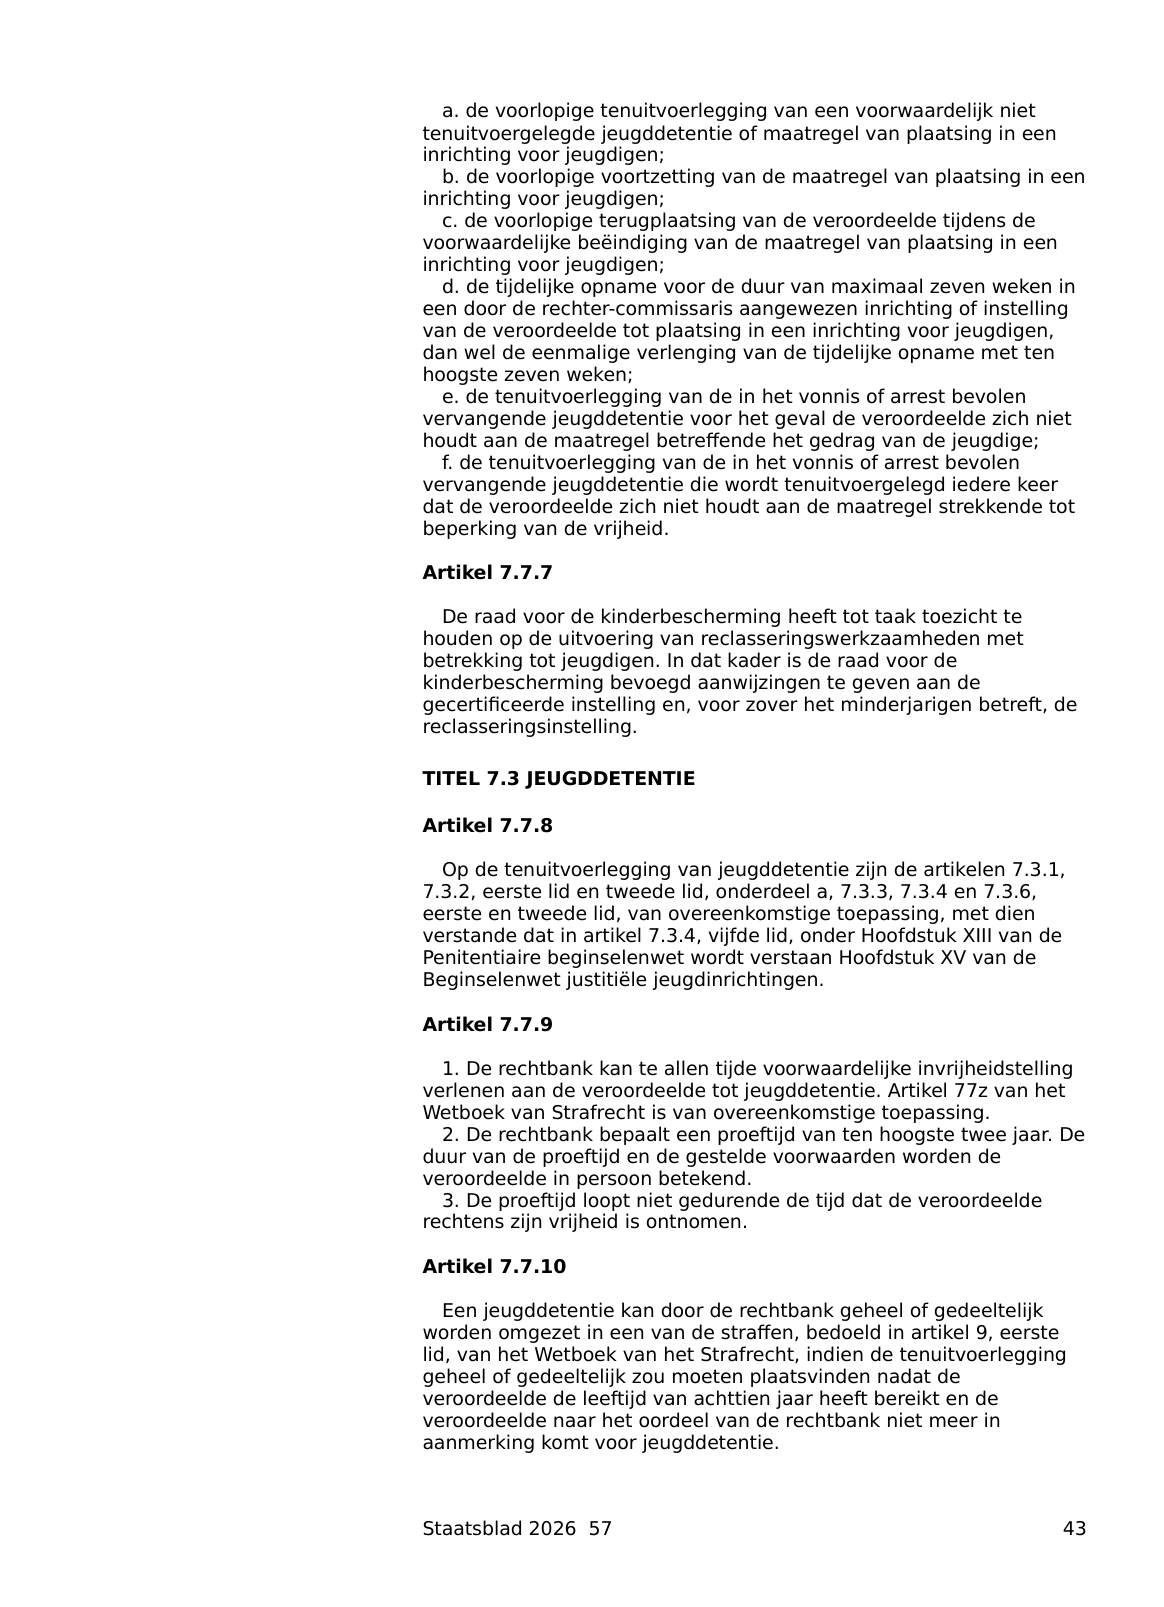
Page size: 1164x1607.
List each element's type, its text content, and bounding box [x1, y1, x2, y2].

subtitle Artikel 7.7.9 [422, 1013, 1087, 1035]
text 1. De rechtbank kan te allen tijde voorwaardelijke invrijheidstelling verlenen aan de veroordeelde tot jeugddetentie. Artikel 77z van het Wetboek van Strafrecht is van overeenkomstige toepassing. [422, 1058, 1087, 1123]
text De raad voor de kinderbescherming heeft tot taak toezicht te houden op de uitvoering van reclasseringswerkzaamheden met betrekking tot jeugdigen. In dat kader is de raad voor de kinderbescherming bevoegd aanwijzingen te geven aan de gecertificeerde instelling en, voor zover het minderjarigen betreft, de reclasseringsinstelling. [422, 606, 1087, 738]
subtitle Artikel 7.7.10 [422, 1256, 1087, 1278]
text 2. De rechtbank bepaalt een proeftijd van ten hoogste twee jaar. De duur van de proeftijd en de gestelde voorwaarden worden de veroordeelde in persoon betekend. [422, 1123, 1087, 1189]
text d. de tijdelijke opname voor de duur van maximaal zeven weken in een door de rechter-commissaris aangewezen inrichting of instelling van de veroordeelde tot plaatsing in een inrichting voor jeugdigen, dan wel de eenmalige verlenging van de tijdelijke opname met ten hoogste zeven weken; [422, 276, 1087, 386]
subtitle TITEL 7.3 JEUGDDETENTIE [422, 768, 1087, 790]
subtitle Artikel 7.7.8 [422, 815, 1087, 837]
text b. de voorlopige voortzetting van de maatregel van plaatsing in een inrichting voor jeugdigen; [422, 166, 1087, 210]
subtitle Artikel 7.7.7 [422, 562, 1087, 584]
text e. de tenuitvoerlegging van de in het vonnis of arrest bevolen vervangende jeugddetentie voor het geval de veroordeelde zich niet houdt aan de maatregel betreffende het gedrag van de jeugdige; [422, 386, 1087, 452]
text a. de voorlopige tenuitvoerlegging van een voorwaardelijk niet tenuitvoergelegde jeugddetentie of maatregel van plaatsing in een inrichting voor jeugdigen; [422, 100, 1087, 166]
text Op de tenuitvoerlegging van jeugddetentie zijn de artikelen 7.3.1, 7.3.2, eerste lid en tweede lid, onderdeel a, 7.3.3, 7.3.4 en 7.3.6, eerste en tweede lid, van overeenkomstige toepassing, met dien verstande dat in artikel 7.3.4, vijfde lid, onder Hoofdstuk XIII van de Penitentiaire beginselenwet wordt verstaan Hoofdstuk XV van de Beginselenwet justitiële jeugdinrichtingen. [422, 859, 1087, 991]
text c. de voorlopige terugplaatsing van de veroordeelde tijdens de voorwaardelijke beëindiging van de maatregel van plaatsing in een inrichting voor jeugdigen; [422, 210, 1087, 276]
text 3. De proeftijd loopt niet gedurende de tijd dat de veroordeelde rechtens zijn vrijheid is ontnomen. [422, 1189, 1087, 1233]
text f. de tenuitvoerlegging van de in het vonnis of arrest bevolen vervangende jeugddetentie die wordt tenuitvoergelegd iedere keer dat de veroordeelde zich niet houdt aan de maatregel strekkende tot beperking van de vrijheid. [422, 452, 1087, 540]
text Een jeugddetentie kan door de rechtbank geheel of gedeeltelijk worden omgezet in een van de straffen, bedoeld in artikel 9, eerste lid, van het Wetboek van het Strafrecht, indien de tenuitvoerlegging geheel of gedeeltelijk zou moeten plaatsvinden nadat de veroordeelde de leeftijd van achttien jaar heeft bereikt en de veroordeelde naar het oordeel van de rechtbank niet meer in aanmerking komt voor jeugddetentie. [422, 1300, 1087, 1454]
